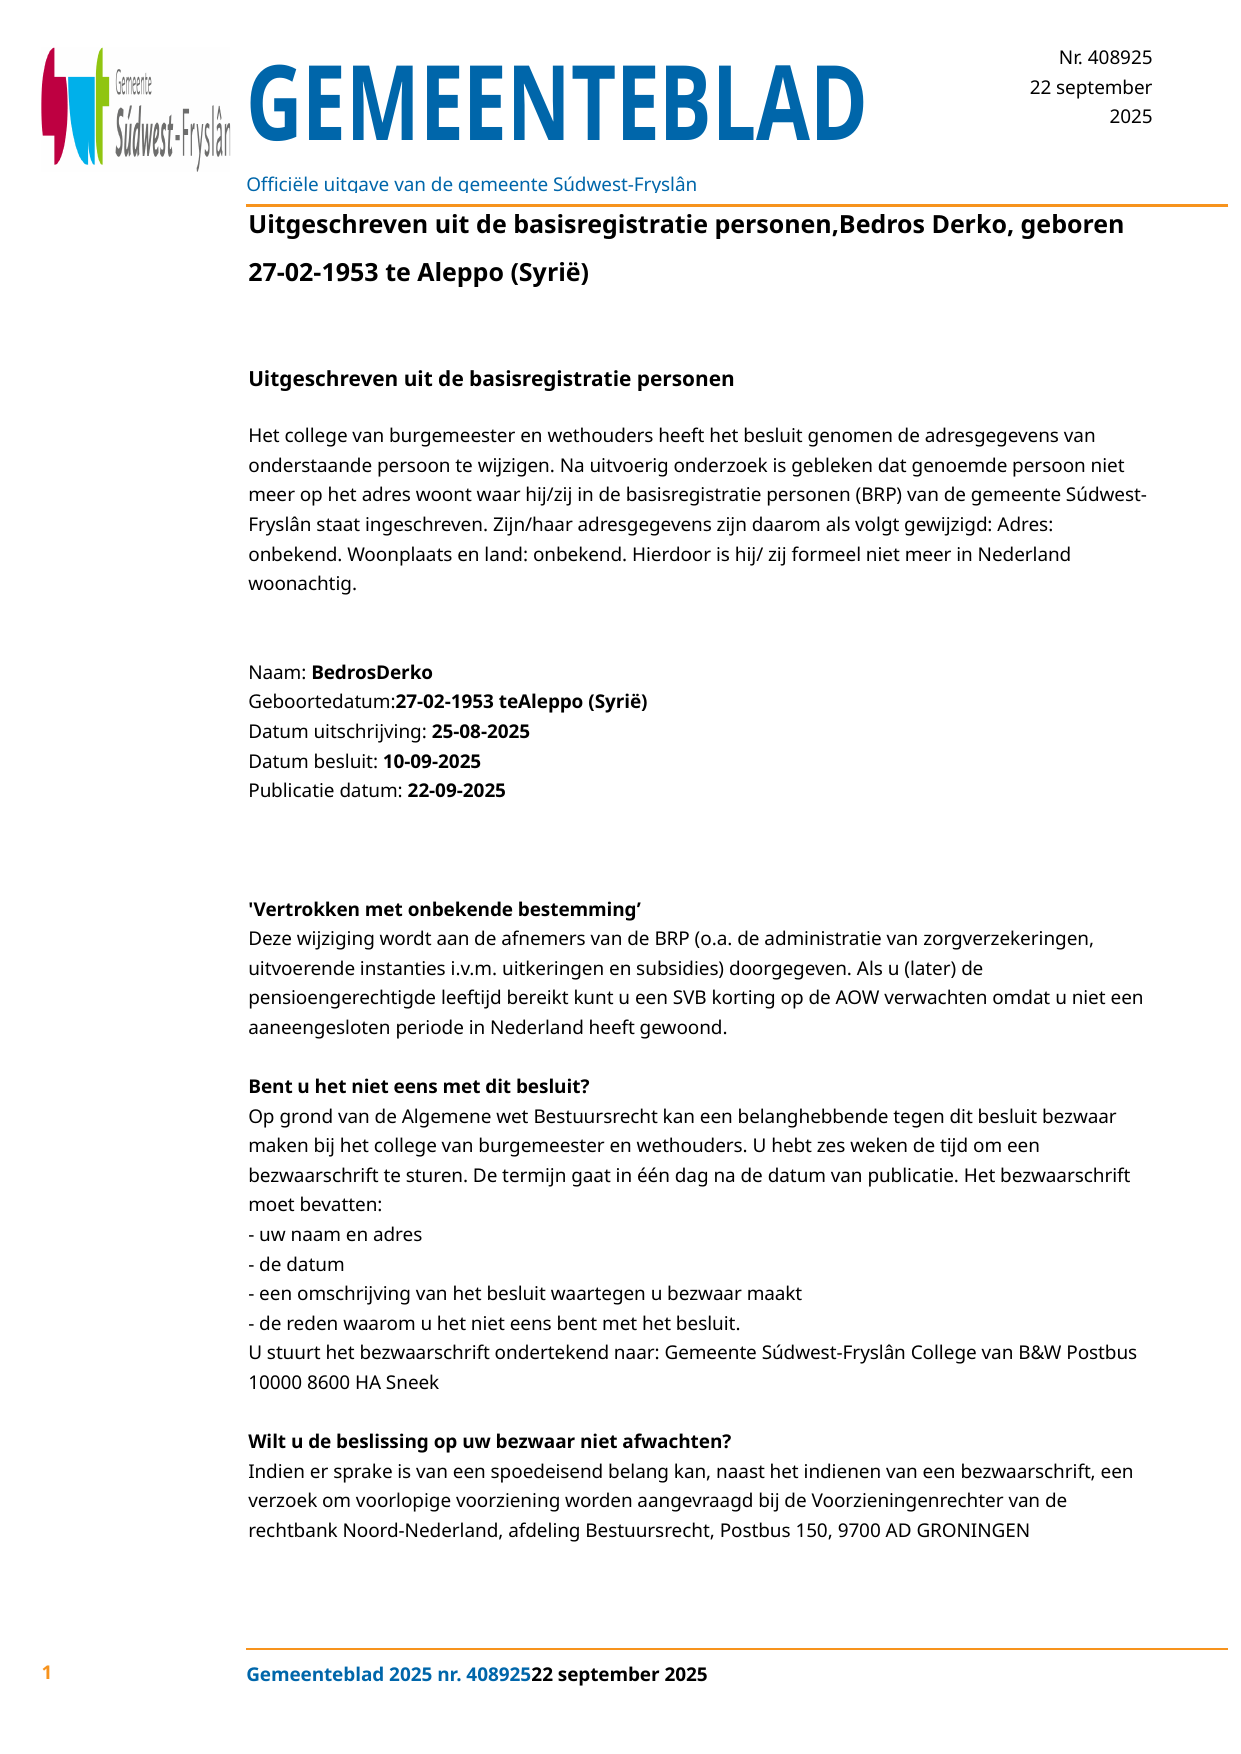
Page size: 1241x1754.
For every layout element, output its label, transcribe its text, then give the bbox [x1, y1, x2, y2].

text - uw naam en adres [248, 1221, 1152, 1247]
text Geboortedatum:27-02-1953 teAleppo (Syrië) [248, 689, 1152, 714]
text Het college van burgemeester en wethouders heeft het besluit genomen de adresgegevens van onderstaande persoon te wijzigen. Na uitvoerig onderzoek is gebleken dat genoemde persoon niet meer op het adres woont waar hij/zij in de basisregistratie personen (BRP) van de gemeente Súdwest-Fryslân staat ingeschreven. Zijn/haar adresgegevens zijn daarom als volgt gewijzigd: Adres: onbekend. Woonplaats en land: onbekend. Hierdoor is hij/ zij formeel niet meer in Nederland woonachtig. [248, 422, 1152, 596]
text Op grond van de Algemene wet Bestuursrecht kan een belanghebbende tegen dit besluit bezwaar maken bij het college van burgemeester en wethouders. U hebt zes weken de tijd om een bezwaarschrift te sturen. De termijn gaat in één dag na de datum van publicatie. Het bezwaarschrift moet bevatten: [248, 1103, 1152, 1217]
text Uitgeschreven uit de basisregistratie personen,Bedros Derko, geboren 27-02-1953 te Aleppo (Syrië) [248, 207, 1152, 288]
text Bent u het niet eens met dit besluit? [248, 1073, 1152, 1099]
text Datum besluit: 10-09-2025 [248, 748, 1152, 774]
text Uitgeschreven uit de basisregistratie personen [248, 364, 1152, 393]
text 'Vertrokken met onbekende bestemming’ [248, 896, 1152, 922]
text Deze wijziging wordt aan de afnemers van de BRP (o.a. de administratie van zorgverzekeringen, uitvoerende instanties i.v.m. uitkeringen en subsidies) doorgegeven. Als u (later) de pensioengerechtigde leeftijd bereikt kunt u een SVB korting op de AOW verwachten omdat u niet een aaneengesloten periode in Nederland heeft gewoond. [248, 925, 1152, 1040]
text - de reden waarom u het niet eens bent met het besluit. [248, 1310, 1152, 1336]
text Publicatie datum: 22-09-2025 [248, 777, 1152, 803]
picture [41, 47, 231, 172]
text - de datum [248, 1251, 1152, 1277]
text - een omschrijving van het besluit waartegen u bezwaar maakt [248, 1280, 1152, 1306]
text Wilt u de beslissing op uw bezwaar niet afwachten? [248, 1428, 1152, 1454]
text Indien er sprake is van een spoedeisend belang kan, naast het indienen van een bezwaarschrift, een verzoek om voorlopige voorziening worden aangevraagd bij de Voorzieningenrechter van de rechtbank Noord-Nederland, afdeling Bestuursrecht, Postbus 150, 9700 AD GRONINGEN [248, 1458, 1152, 1543]
text Naam: BedrosDerko [248, 659, 1152, 685]
text U stuurt het bezwaarschrift ondertekend naar: Gemeente Súdwest-Fryslân College van B&W Postbus 10000 8600 HA Sneek [248, 1339, 1152, 1395]
text Datum uitschrijving: 25-08-2025 [248, 718, 1152, 744]
